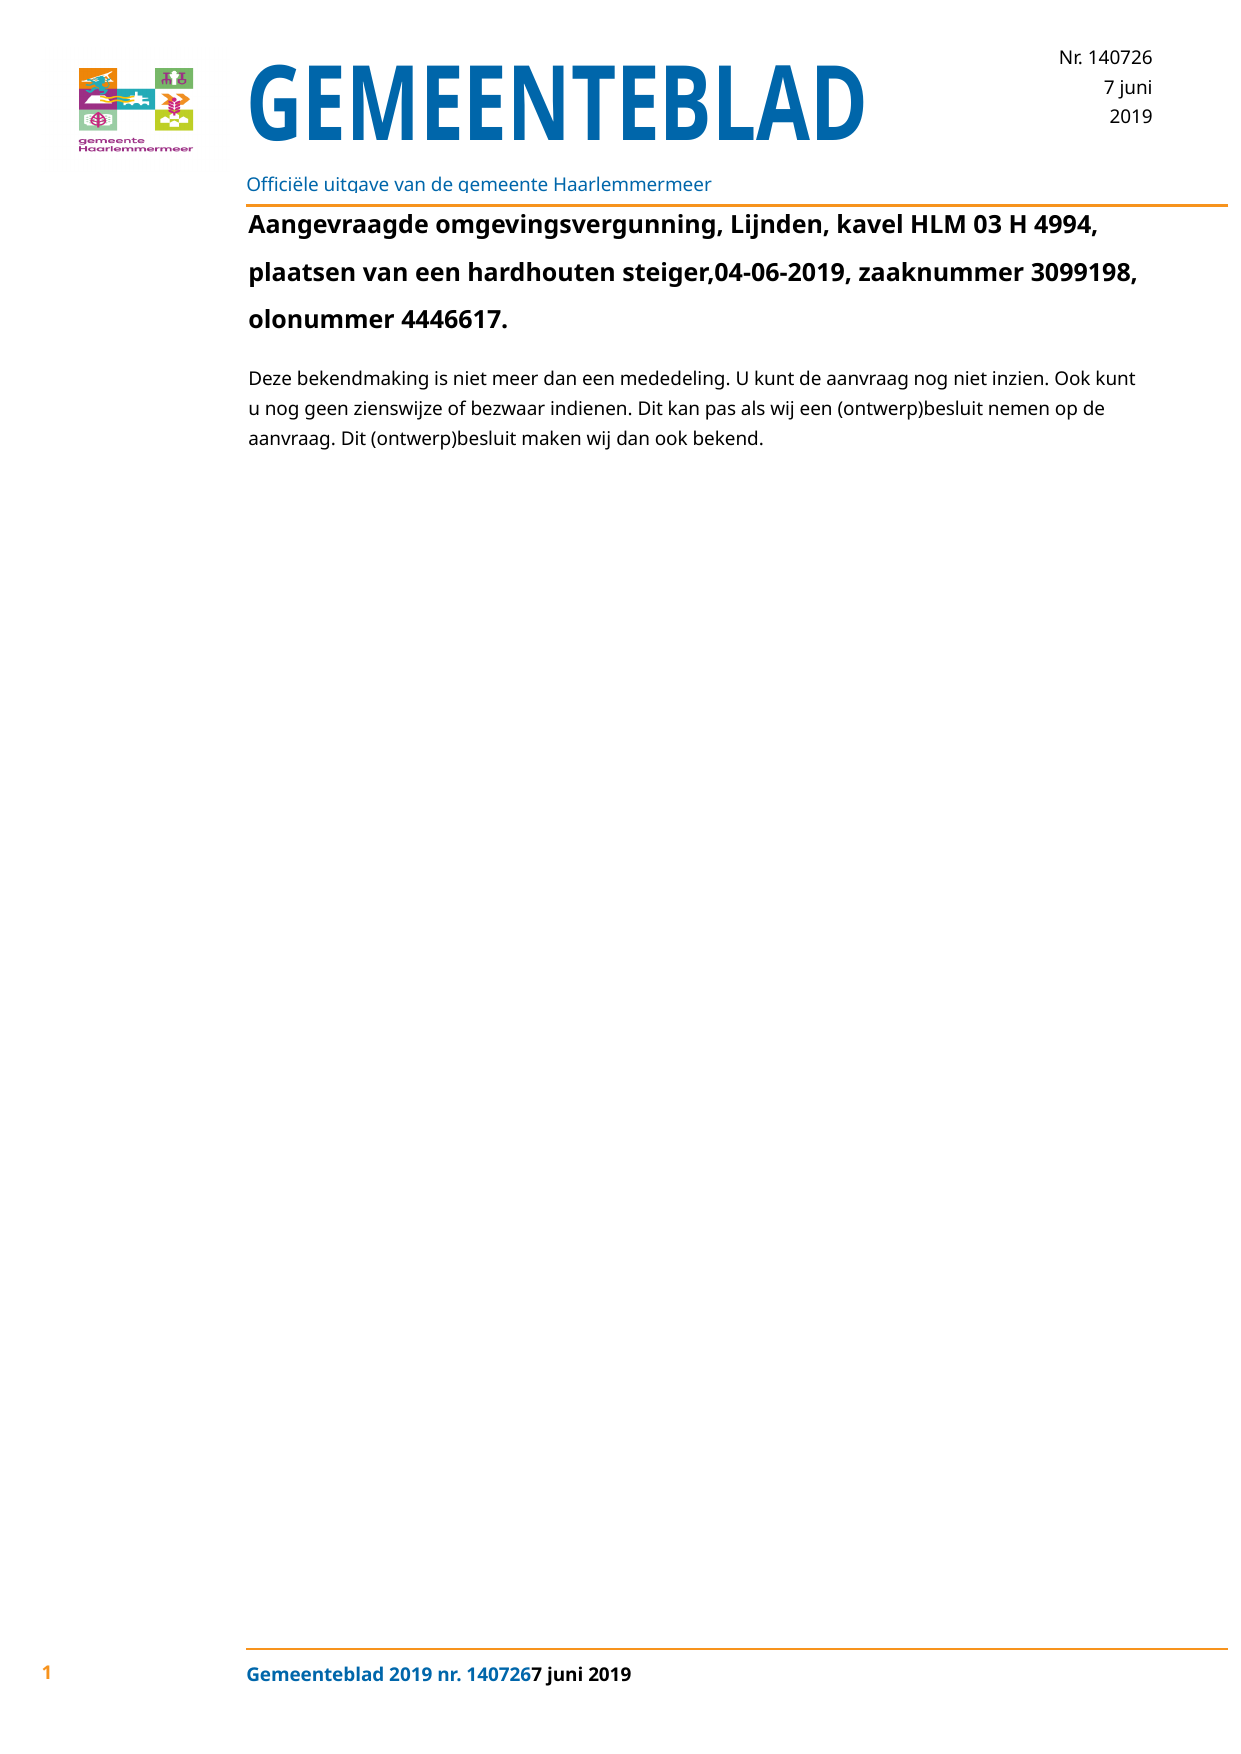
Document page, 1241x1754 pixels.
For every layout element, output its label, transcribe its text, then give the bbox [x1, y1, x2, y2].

text Deze bekendmaking is niet meer dan een mededeling. U kunt de aanvraag nog niet inzien. Ook kunt u nog geen zienswijze of bezwaar indienen. Dit kan pas als wij een (ontwerp)besluit nemen op de aanvraag. Dit (ontwerp)besluit maken wij dan ook bekend. [248, 366, 1152, 450]
picture [41, 47, 231, 172]
text Aangevraagde omgevingsvergunning, Lijnden, kavel HLM 03 H 4994, plaatsen van een hardhouten steiger,04-06-2019, zaaknummer 3099198, olonummer 4446617. [248, 207, 1152, 336]
